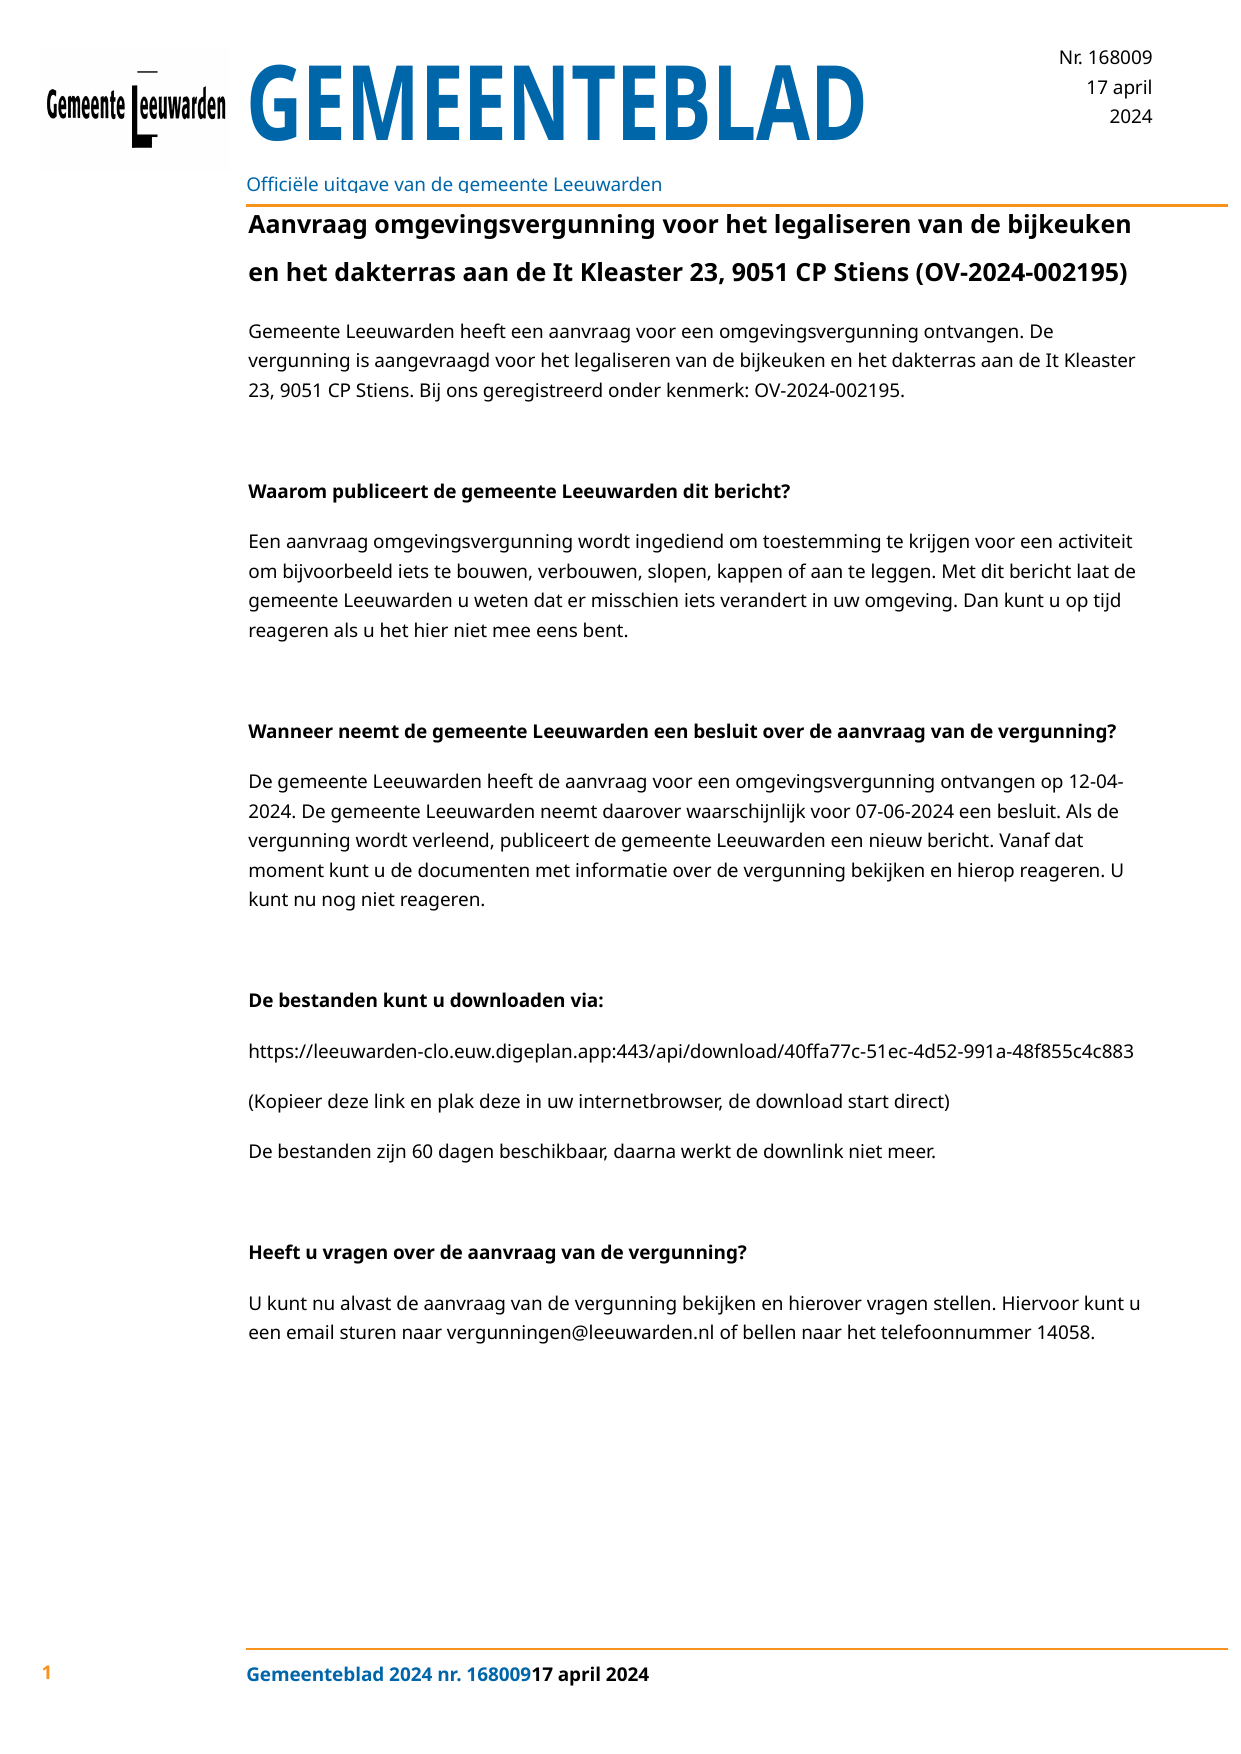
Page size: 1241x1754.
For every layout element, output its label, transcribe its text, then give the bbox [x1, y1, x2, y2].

text De bestanden kunt u downloaden via: [248, 987, 1152, 1013]
text De bestanden zijn 60 dagen beschikbaar, daarna werkt de downlink niet meer. [248, 1139, 1152, 1164]
text https://leeuwarden-clo.euw.digeplan.app:443/api/download/40ffa77c-51ec-4d52-991a-48f855c4c883 [248, 1038, 1152, 1064]
text Waarom publiceert de gemeente Leeuwarden dit bericht? [248, 478, 1152, 504]
text De gemeente Leeuwarden heeft de aanvraag voor een omgevingsvergunning ontvangen op 12-04-2024. De gemeente Leeuwarden neemt daarover waarschijnlijk voor 07-06-2024 een besluit. Als de vergunning wordt verleend, publiceert de gemeente Leeuwarden een nieuw bericht. Vanaf dat moment kunt u de documenten met informatie over de vergunning bekijken en hierop reageren. U kunt nu nog niet reageren. [248, 768, 1152, 912]
text U kunt nu alvast de aanvraag van de vergunning bekijken en hierover vragen stellen. Hiervoor kunt u een email sturen naar vergunningen@leeuwarden.nl of bellen naar het telefoonnummer 14058. [248, 1290, 1152, 1345]
text (Kopieer deze link en plak deze in uw internetbrowser, de download start direct) [248, 1088, 1152, 1114]
picture [41, 47, 231, 172]
text Aanvraag omgevingsvergunning voor het legaliseren van de bijkeuken en het dakterras aan de It Kleaster 23, 9051 CP Stiens (OV-2024-002195) [248, 207, 1152, 288]
text Een aanvraag omgevingsvergunning wordt ingediend om toestemming te krijgen voor een activiteit om bijvoorbeeld iets te bouwen, verbouwen, slopen, kappen of aan te leggen. Met dit bericht laat de gemeente Leeuwarden u weten dat er misschien iets verandert in uw omgeving. Dan kunt u op tijd reageren als u het hier niet mee eens bent. [248, 528, 1152, 643]
text Wanneer neemt de gemeente Leeuwarden een besluit over de aanvraag van de vergunning? [248, 718, 1152, 744]
text Gemeente Leeuwarden heeft een aanvraag voor een omgevingsvergunning ontvangen. De vergunning is aangevraagd voor het legaliseren van de bijkeuken en het dakterras aan de It Kleaster 23, 9051 CP Stiens. Bij ons geregistreerd onder kenmerk: OV-2024-002195. [248, 318, 1152, 403]
text Heeft u vragen over de aanvraag van de vergunning? [248, 1239, 1152, 1265]
